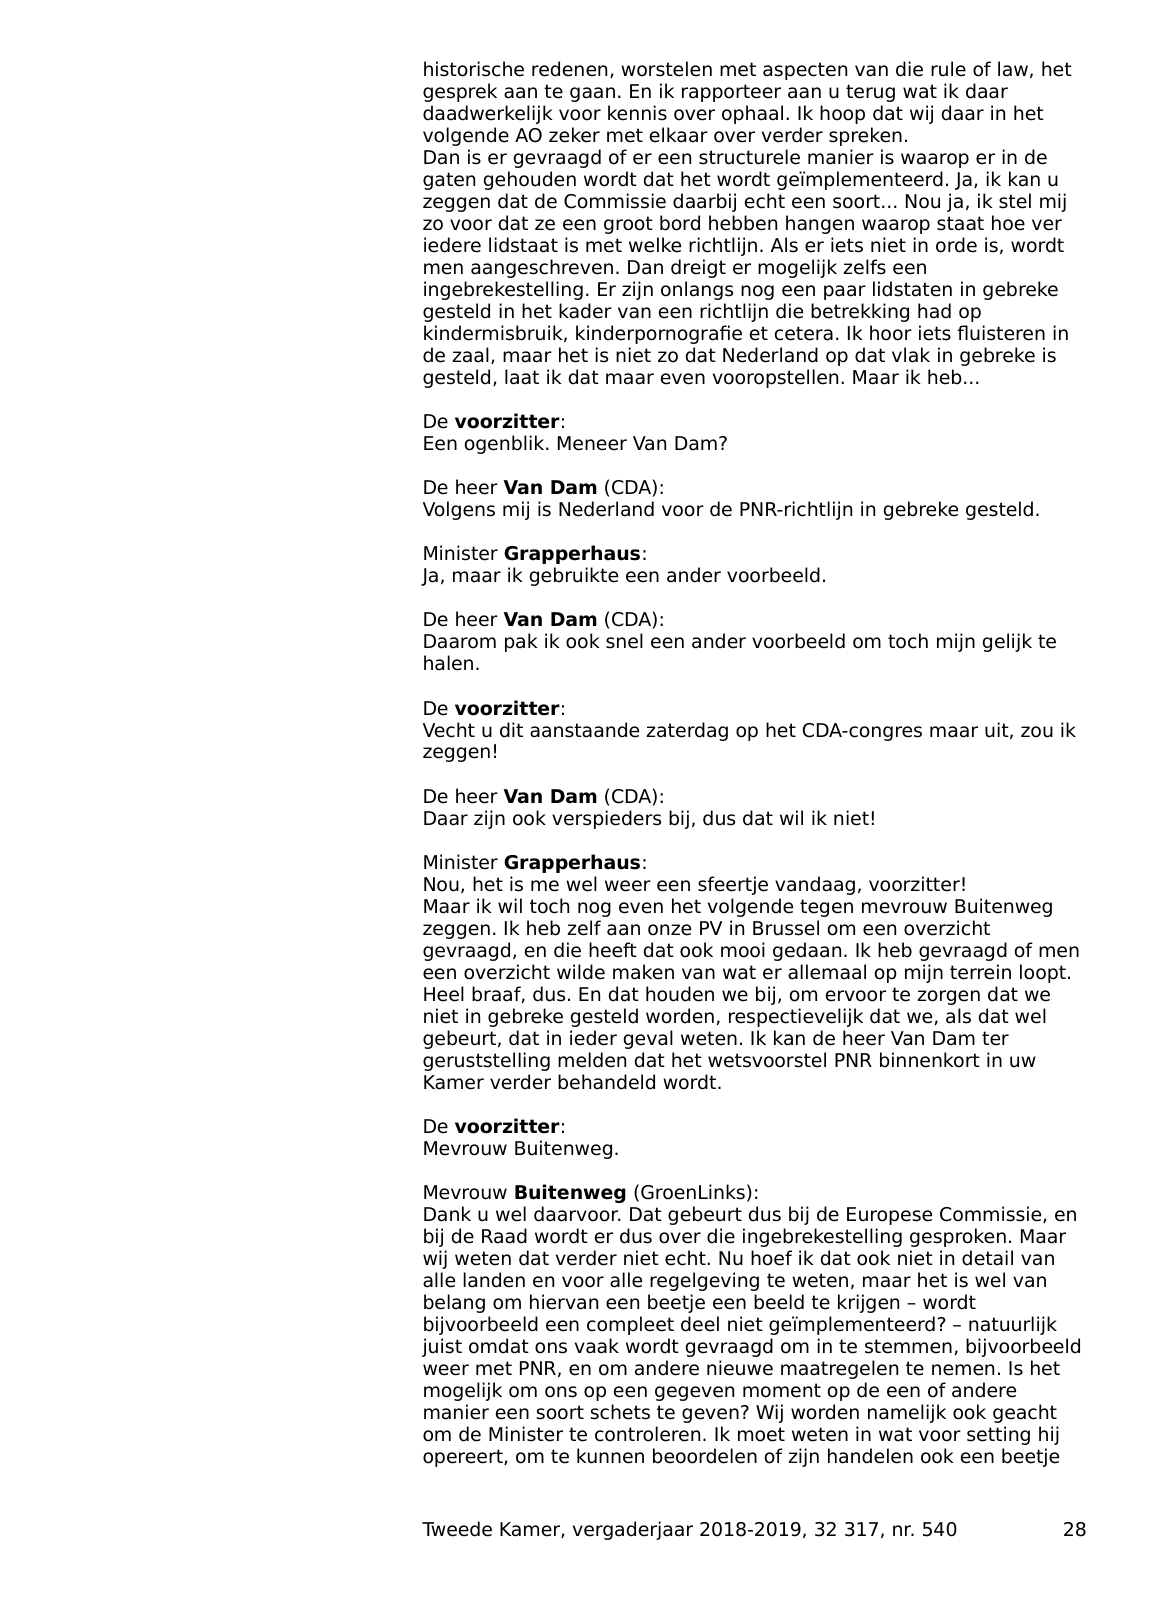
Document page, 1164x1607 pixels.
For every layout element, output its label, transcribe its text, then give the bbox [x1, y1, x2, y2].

text Minister Grapperhaus: [422, 852, 1087, 874]
text De heer Van Dam (CDA): [422, 609, 1087, 631]
text Dan is er gevraagd of er een structurele manier is waarop er in de gaten gehouden wordt dat het wordt geïmplementeerd. Ja, ik kan u zeggen dat de Commissie daarbij echt een soort... Nou ja, ik stel mij zo voor dat ze een groot bord hebben hangen waarop staat hoe ver iedere lidstaat is met welke richtlijn. Als er iets niet in orde is, wordt men aangeschreven. Dan dreigt er mogelijk zelfs een ingebrekestelling. Er zijn onlangs nog een paar lidstaten in gebreke gesteld in het kader van een richtlijn die betrekking had op kindermisbruik, kinderpornografie et cetera. Ik hoor iets fluisteren in de zaal, maar het is niet zo dat Nederland op dat vlak in gebreke is gesteld, laat ik dat maar even vooropstellen. Maar ik heb... [422, 147, 1087, 389]
text Nou, het is me wel weer een sfeertje vandaag, voorzitter! [422, 874, 1087, 896]
text historische redenen, worstelen met aspecten van die rule of law, het gesprek aan te gaan. En ik rapporteer aan u terug wat ik daar daadwerkelijk voor kennis over ophaal. Ik hoop dat wij daar in het volgende AO zeker met elkaar over verder spreken. [422, 59, 1087, 147]
text Ja, maar ik gebruikte een ander voorbeeld. [422, 565, 1087, 587]
text Mevrouw Buitenweg. [422, 1138, 1087, 1160]
text Een ogenblik. Meneer Van Dam? [422, 433, 1087, 455]
text De voorzitter: [422, 1116, 1087, 1138]
text De heer Van Dam (CDA): [422, 786, 1087, 808]
text Mevrouw Buitenweg (GroenLinks): [422, 1182, 1087, 1204]
text Daarom pak ik ook snel een ander voorbeeld om toch mijn gelijk te halen. [422, 631, 1087, 675]
text Maar ik wil toch nog even het volgende tegen mevrouw Buitenweg zeggen. Ik heb zelf aan onze PV in Brussel om een overzicht gevraagd, en die heeft dat ook mooi gedaan. Ik heb gevraagd of men een overzicht wilde maken van wat er allemaal op mijn terrein loopt. Heel braaf, dus. En dat houden we bij, om ervoor te zorgen dat we niet in gebreke gesteld worden, respectievelijk dat we, als dat wel gebeurt, dat in ieder geval weten. Ik kan de heer Van Dam ter geruststelling melden dat het wetsvoorstel PNR binnenkort in uw Kamer verder behandeld wordt. [422, 896, 1087, 1093]
text Daar zijn ook verspieders bij, dus dat wil ik niet! [422, 808, 1087, 829]
text Dank u wel daarvoor. Dat gebeurt dus bij de Europese Commissie, en bij de Raad wordt er dus over die ingebrekestelling gesproken. Maar wij weten dat verder niet echt. Nu hoef ik dat ook niet in detail van alle landen en voor alle regelgeving te weten, maar het is wel van belang om hiervan een beetje een beeld te krijgen – wordt bijvoorbeeld een compleet deel niet geïmplementeerd? – natuurlijk juist omdat ons vaak wordt gevraagd om in te stemmen, bijvoorbeeld weer met PNR, en om andere nieuwe maatregelen te nemen. Is het mogelijk om ons op een gegeven moment op de een of andere manier een soort schets te geven? Wij worden namelijk ook geacht om de Minister te controleren. Ik moet weten in wat voor setting hij opereert, om te kunnen beoordelen of zijn handelen ook een beetje [422, 1204, 1087, 1468]
text Minister Grapperhaus: [422, 543, 1087, 565]
text Vecht u dit aanstaande zaterdag op het CDA-congres maar uit, zou ik zeggen! [422, 719, 1087, 763]
text De voorzitter: [422, 697, 1087, 719]
text De heer Van Dam (CDA): [422, 477, 1087, 499]
text Volgens mij is Nederland voor de PNR-richtlijn in gebreke gesteld. [422, 499, 1087, 521]
text De voorzitter: [422, 411, 1087, 433]
